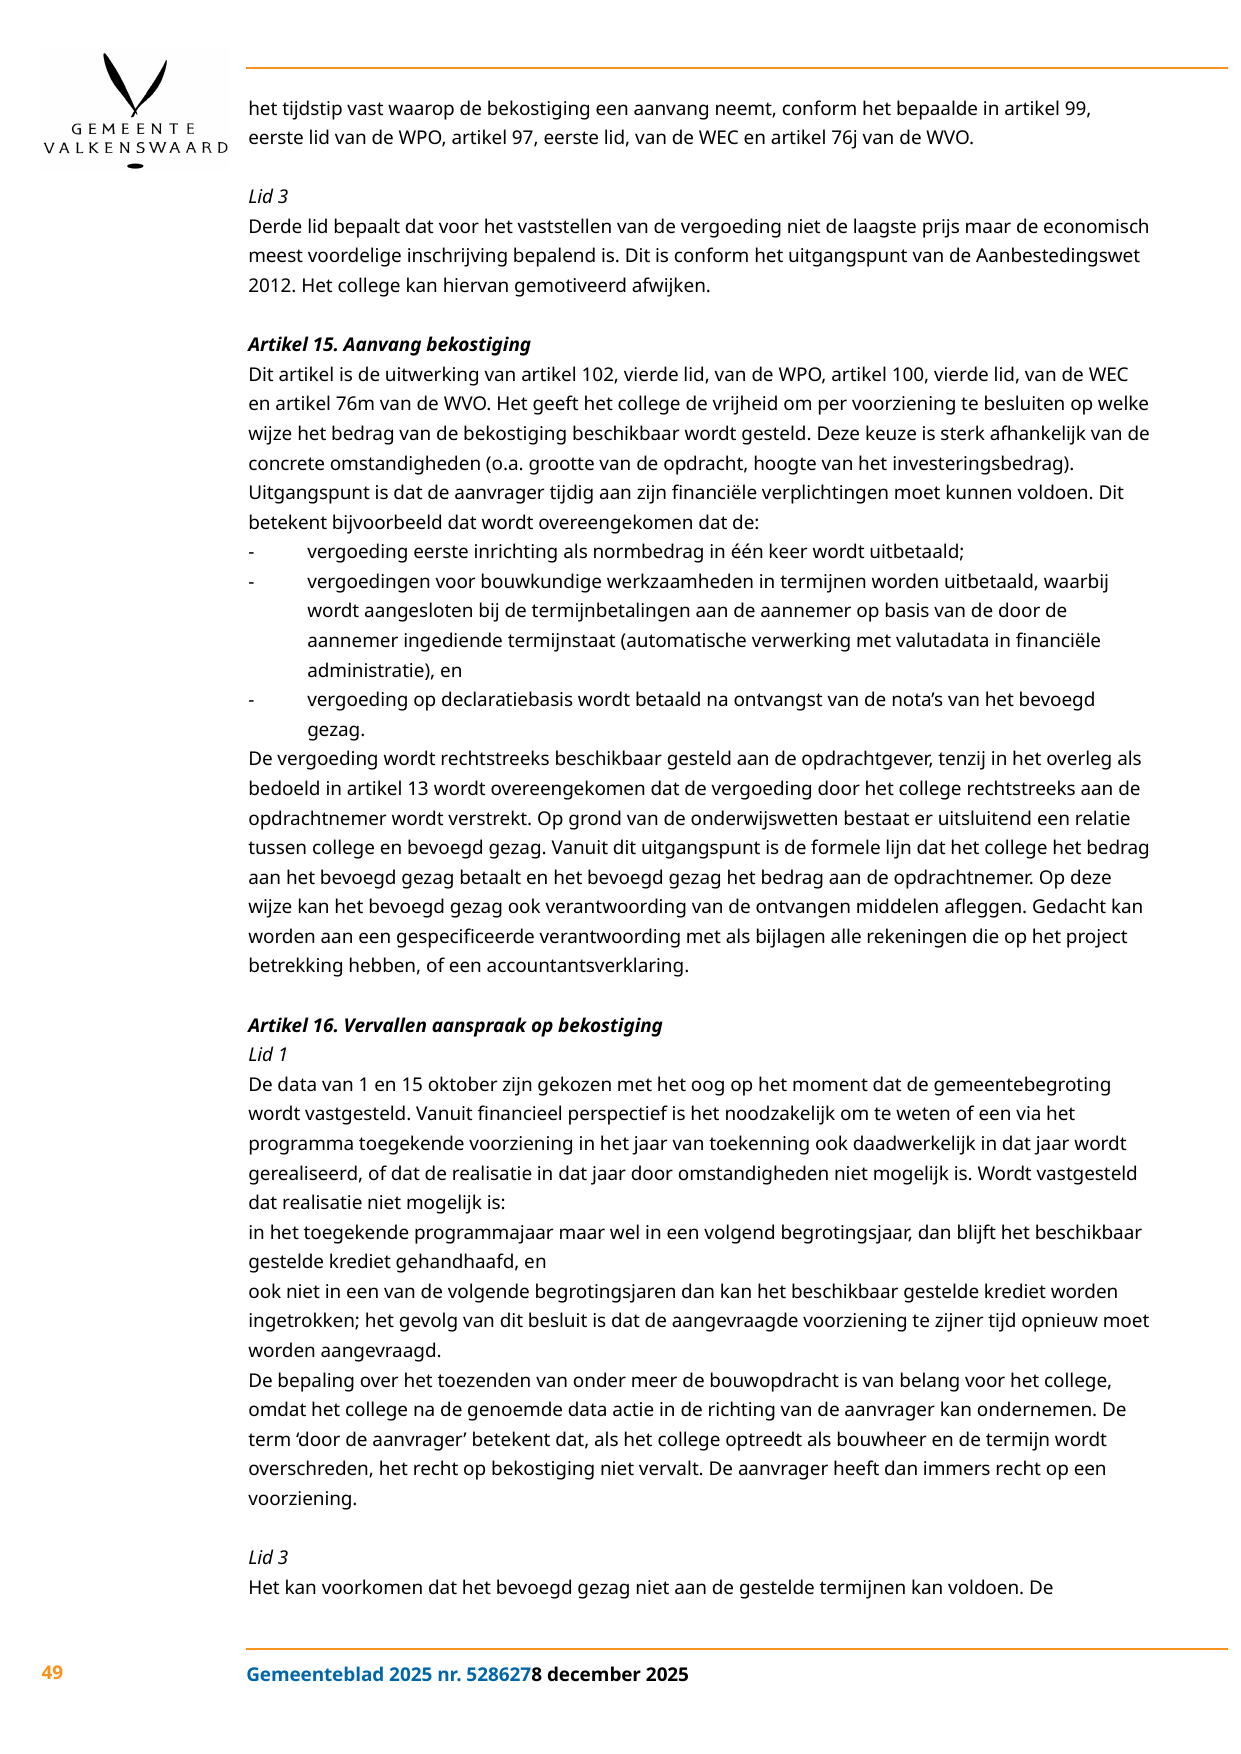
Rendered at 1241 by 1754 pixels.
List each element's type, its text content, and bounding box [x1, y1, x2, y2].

text Artikel 15. Aanvang bekostiging [248, 331, 1152, 357]
text Derde lid bepaalt dat voor het vaststellen van de vergoeding niet de laagste prijs maar de economisch meest voordelige inschrijving bepalend is. Dit is conform het uitgangspunt van de Aanbestedingswet 2012. Het college kan hiervan gemotiveerd afwijken. [248, 213, 1152, 298]
text Lid 3 [248, 1544, 1152, 1570]
list vergoeding op declaratiebasis wordt betaald na ontvangst van de nota’s van het bevoegd gezag. [248, 686, 1152, 742]
text het tijdstip vast waarop de bekostiging een aanvang neemt, conform het bepaalde in artikel 99, eerste lid van de WPO, artikel 97, eerste lid, van de WEC en artikel 76j van de WVO. [248, 95, 1152, 150]
text in het toegekende programmajaar maar wel in een volgend begrotingsjaar, dan blijft het beschikbaar gestelde krediet gehandhaafd, en [248, 1219, 1152, 1274]
text Artikel 16. Vervallen aanspraak op bekostiging [248, 1012, 1152, 1038]
text De bepaling over het toezenden van onder meer de bouwopdracht is van belang voor het college, omdat het college na de genoemde data actie in de richting van de aanvrager kan ondernemen. De term ‘door de aanvrager’ betekent dat, als het college optreedt als bouwheer en de termijn wordt overschreden, het recht op bekostiging niet vervalt. De aanvrager heeft dan immers recht op een voorziening. [248, 1367, 1152, 1511]
text De data van 1 en 15 oktober zijn gekozen met het oog op het moment dat de gemeentebegroting wordt vastgesteld. Vanuit financieel perspectief is het noodzakelijk om te weten of een via het programma toegekende voorziening in het jaar van toekenning ook daadwerkelijk in dat jaar wordt gerealiseerd, of dat de realisatie in dat jaar door omstandigheden niet mogelijk is. Wordt vastgesteld dat realisatie niet mogelijk is: [248, 1071, 1152, 1215]
list vergoedingen voor bouwkundige werkzaamheden in termijnen worden uitbetaald, waarbij wordt aangesloten bij de termijnbetalingen aan de aannemer op basis van de door de aannemer ingediende termijnstaat (automatische verwerking met valutadata in financiële administratie), en [248, 568, 1152, 683]
text Dit artikel is de uitwerking van artikel 102, vierde lid, van de WPO, artikel 100, vierde lid, van de WEC en artikel 76m van de WVO. Het geeft het college de vrijheid om per voorziening te besluiten op welke wijze het bedrag van de bekostiging beschikbaar wordt gesteld. Deze keuze is sterk afhankelijk van de concrete omstandigheden (o.a. grootte van de opdracht, hoogte van het investeringsbedrag). Uitgangspunt is dat de aanvrager tijdig aan zijn financiële verplichtingen moet kunnen voldoen. Dit betekent bijvoorbeeld dat wordt overeengekomen dat de: [248, 361, 1152, 535]
list vergoeding eerste inrichting als normbedrag in één keer wordt uitbetaald; [248, 538, 1152, 564]
picture [41, 47, 231, 172]
text Lid 3 [248, 183, 1152, 209]
text ook niet in een van de volgende begrotingsjaren dan kan het beschikbaar gestelde krediet worden ingetrokken; het gevolg van dit besluit is dat de aangevraagde voorziening te zijner tijd opnieuw moet worden aangevraagd. [248, 1278, 1152, 1363]
text De vergoeding wordt rechtstreeks beschikbaar gesteld aan de opdrachtgever, tenzij in het overleg als bedoeld in artikel 13 wordt overeengekomen dat de vergoeding door het college rechtstreeks aan de opdrachtnemer wordt verstrekt. Op grond van de onderwijswetten bestaat er uitsluitend een relatie tussen college en bevoegd gezag. Vanuit dit uitgangspunt is de formele lijn dat het college het bedrag aan het bevoegd gezag betaalt en het bevoegd gezag het bedrag aan de opdrachtnemer. Op deze wijze kan het bevoegd gezag ook verantwoording van de ontvangen middelen afleggen. Gedacht kan worden aan een gespecificeerde verantwoording met als bijlagen alle rekeningen die op het project betrekking hebben, of een accountantsverklaring. [248, 746, 1152, 978]
text Het kan voorkomen dat het bevoegd gezag niet aan de gestelde termijnen kan voldoen. De [248, 1574, 1152, 1600]
text Lid 1 [248, 1041, 1152, 1067]
